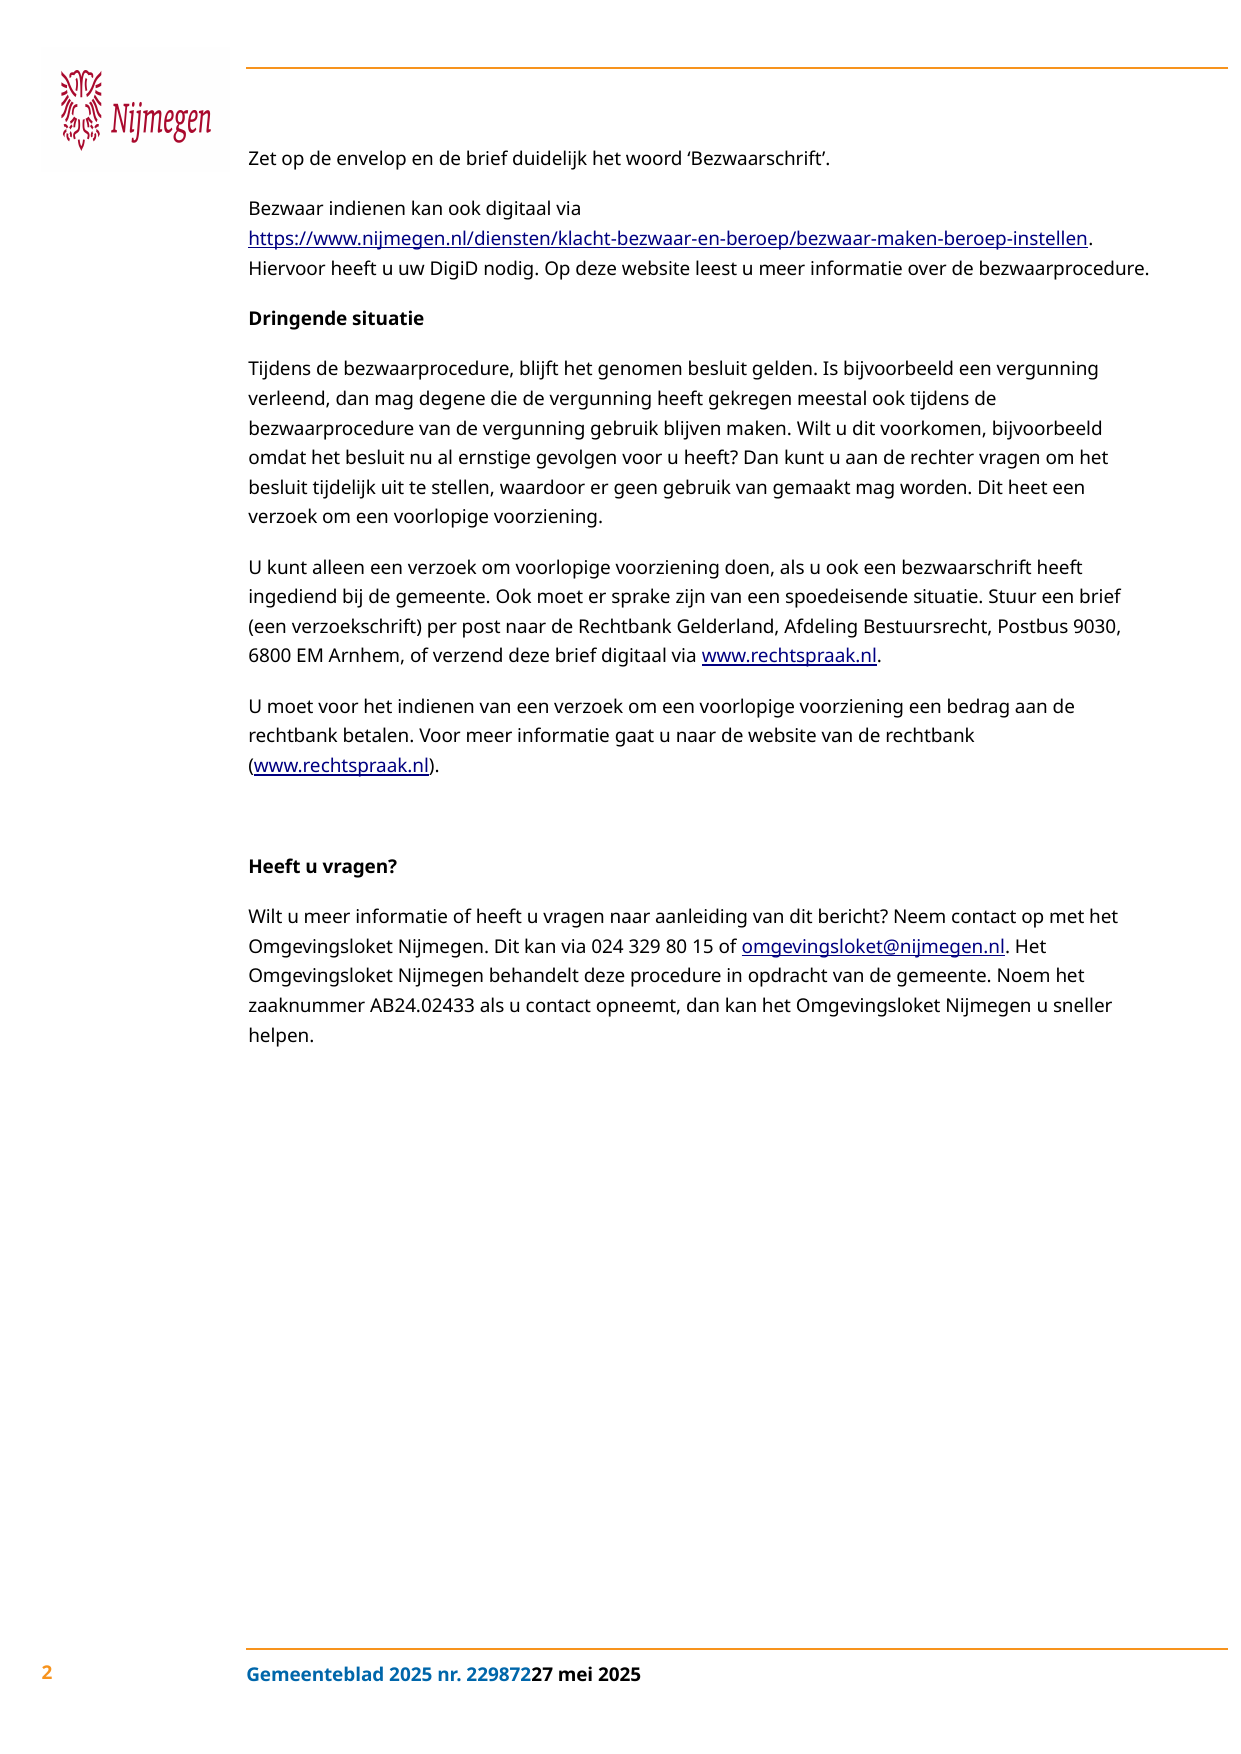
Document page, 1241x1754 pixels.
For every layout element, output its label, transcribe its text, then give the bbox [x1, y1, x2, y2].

picture [41, 47, 231, 172]
text U kunt alleen een verzoek om voorlopige voorziening doen, als u ook een bezwaarschrift heeft ingediend bij de gemeente. Ook moet er sprake zijn van een spoedeisende situatie. Stuur een brief (een verzoekschrift) per post naar de Rechtbank Gelderland, Afdeling Bestuursrecht, Postbus 9030, 6800 EM Arnhem, of verzend deze brief digitaal via www.rechtspraak.nl. [248, 554, 1152, 668]
text U moet voor het indienen van een verzoek om een voorlopige voorziening een bedrag aan de rechtbank betalen. Voor meer informatie gaat u naar de website van de rechtbank (www.rechtspraak.nl). [248, 693, 1152, 778]
text Wilt u meer informatie of heeft u vragen naar aanleiding van dit bericht? Neem contact op met het Omgevingsloket Nijmegen. Dit kan via 024 329 80 15 of omgevingsloket@nijmegen.nl. Het Omgevingsloket Nijmegen behandelt deze procedure in opdracht van de gemeente. Noem het zaaknummer AB24.02433 als u contact opneemt, dan kan het Omgevingsloket Nijmegen u sneller helpen. [248, 903, 1152, 1048]
text Zet op de envelop en de brief duidelijk het woord ‘Bezwaarschrift’. [248, 145, 1152, 171]
text Bezwaar indienen kan ook digitaal via https://www.nijmegen.nl/diensten/klacht-bezwaar-en-beroep/bezwaar-maken-beroep-instellen. Hiervoor heeft u uw DigiD nodig. Op deze website leest u meer informatie over de bezwaarprocedure. [248, 196, 1152, 281]
text Dringende situatie [248, 305, 1152, 331]
text Tijdens de bezwaarprocedure, blijft het genomen besluit gelden. Is bijvoorbeeld een vergunning verleend, dan mag degene die de vergunning heeft gekregen meestal ook tijdens de bezwaarprocedure van de vergunning gebruik blijven maken. Wilt u dit voorkomen, bijvoorbeeld omdat het besluit nu al ernstige gevolgen voor u heeft? Dan kunt u aan de rechter vragen om het besluit tijdelijk uit te stellen, waardoor er geen gebruik van gemaakt mag worden. Dit heet een verzoek om een voorlopige voorziening. [248, 356, 1152, 529]
text Heeft u vragen? [248, 853, 1152, 879]
